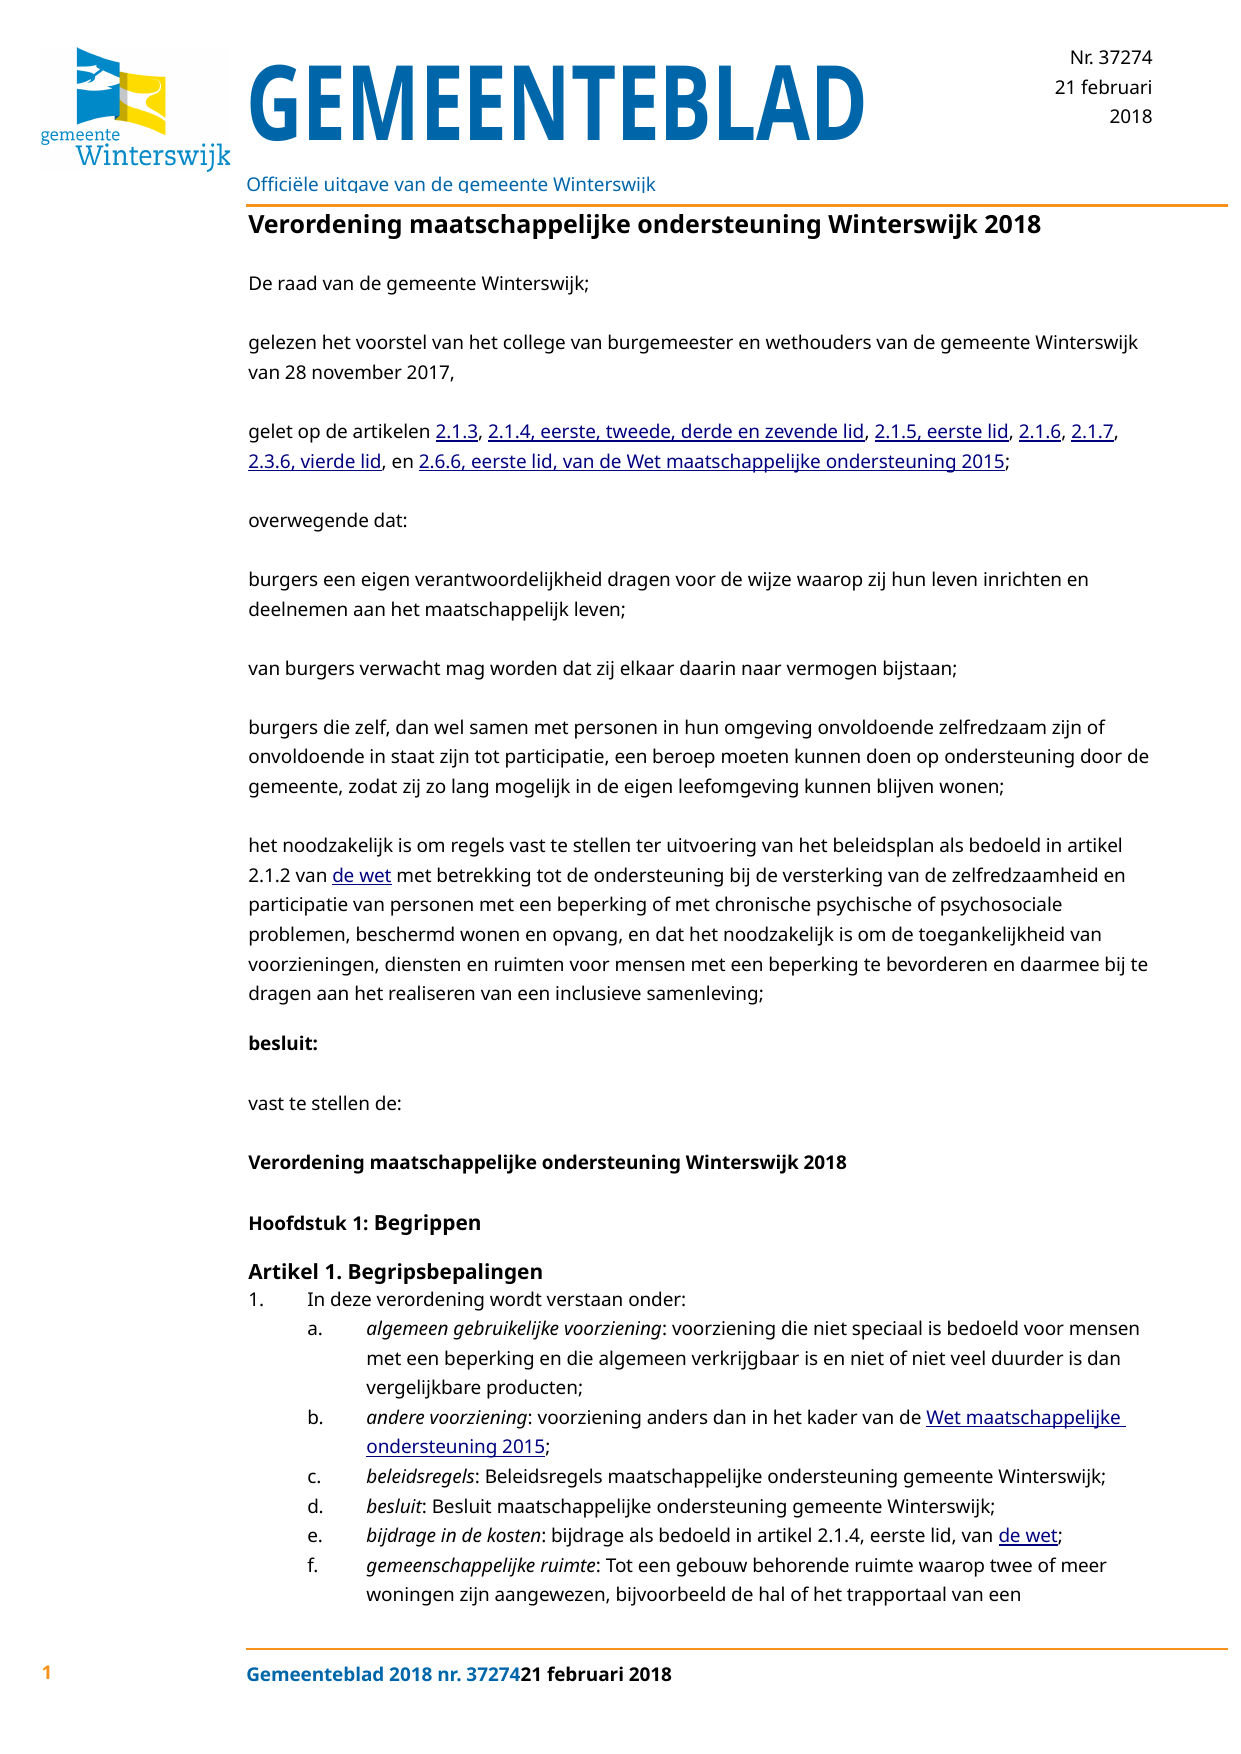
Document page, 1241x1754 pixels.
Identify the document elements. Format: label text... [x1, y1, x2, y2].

text De raad van de gemeente Winterswijk; [248, 270, 1152, 296]
text burgers die zelf, dan wel samen met personen in hun omgeving onvoldoende zelfredzaam zijn of onvoldoende in staat zijn tot participatie, een beroep moeten kunnen doen op ondersteuning door de gemeente, zodat zij zo lang mogelijk in de eigen leefomgeving kunnen blijven wonen; [248, 714, 1152, 799]
list andere voorziening: voorziening anders dan in het kader van de Wet maatschappelijke ondersteuning 2015; [307, 1404, 1152, 1459]
list gemeenschappelijke ruimte: Tot een gebouw behorende ruimte waarop twee of meer woningen zijn aangewezen, bijvoorbeeld de hal of het trapportaal van een [307, 1552, 1152, 1607]
text gelet op de artikelen 2.1.3, 2.1.4, eerste, tweede, derde en zevende lid, 2.1.5, eerste lid, 2.1.6, 2.1.7, 2.3.6, vierde lid, en 2.6.6, eerste lid, van de Wet maatschappelijke ondersteuning 2015; [248, 418, 1152, 473]
picture [41, 47, 231, 172]
text het noodzakelijk is om regels vast te stellen ter uitvoering van het beleidsplan als bedoeld in artikel 2.1.2 van de wet met betrekking tot de ondersteuning bij de versterking van de zelfredzaamheid en participatie van personen met een beperking of met chronische psychische of psychosociale problemen, beschermd wonen en opvang, en dat het noodzakelijk is om de toegankelijkheid van voorzieningen, diensten en ruimten voor mensen met een beperking te bevorderen en daarmee bij te dragen aan het realiseren van een inclusieve samenleving; [248, 832, 1152, 1006]
list algemeen gebruikelijke voorziening: voorziening die niet speciaal is bedoeld voor mensen met een beperking en die algemeen verkrijgbaar is en niet of niet veel duurder is dan vergelijkbare producten; [307, 1315, 1152, 1400]
list beleidsregels: Beleidsregels maatschappelijke ondersteuning gemeente Winterswijk; [307, 1463, 1152, 1489]
list In deze verordening wordt verstaan onder: [248, 1286, 1152, 1312]
list besluit: Besluit maatschappelijke ondersteuning gemeente Winterswijk; [307, 1493, 1152, 1519]
text Artikel 1. Begripsbepalingen [248, 1257, 1152, 1286]
picture [225, 153, 231, 162]
list bijdrage in de kosten: bijdrage als bedoeld in artikel 2.1.4, eerste lid, van de wet; [307, 1522, 1152, 1548]
text Verordening maatschappelijke ondersteuning Winterswijk 2018 [248, 207, 1152, 241]
text burgers een eigen verantwoordelijkheid dragen voor de wijze waarop zij hun leven inrichten en deelnemen aan het maatschappelijk leven; [248, 566, 1152, 621]
text vast te stellen de: [248, 1090, 1152, 1116]
text Hoofdstuk 1: Begrippen [248, 1208, 1152, 1237]
text gelezen het voorstel van het college van burgemeester en wethouders van de gemeente Winterswijk van 28 november 2017, [248, 329, 1152, 385]
text van burgers verwacht mag worden dat zij elkaar daarin naar vermogen bijstaan; [248, 655, 1152, 681]
text besluit: [248, 1031, 1152, 1056]
text Verordening maatschappelijke ondersteuning Winterswijk 2018 [248, 1149, 1152, 1175]
text overwegende dat: [248, 507, 1152, 533]
